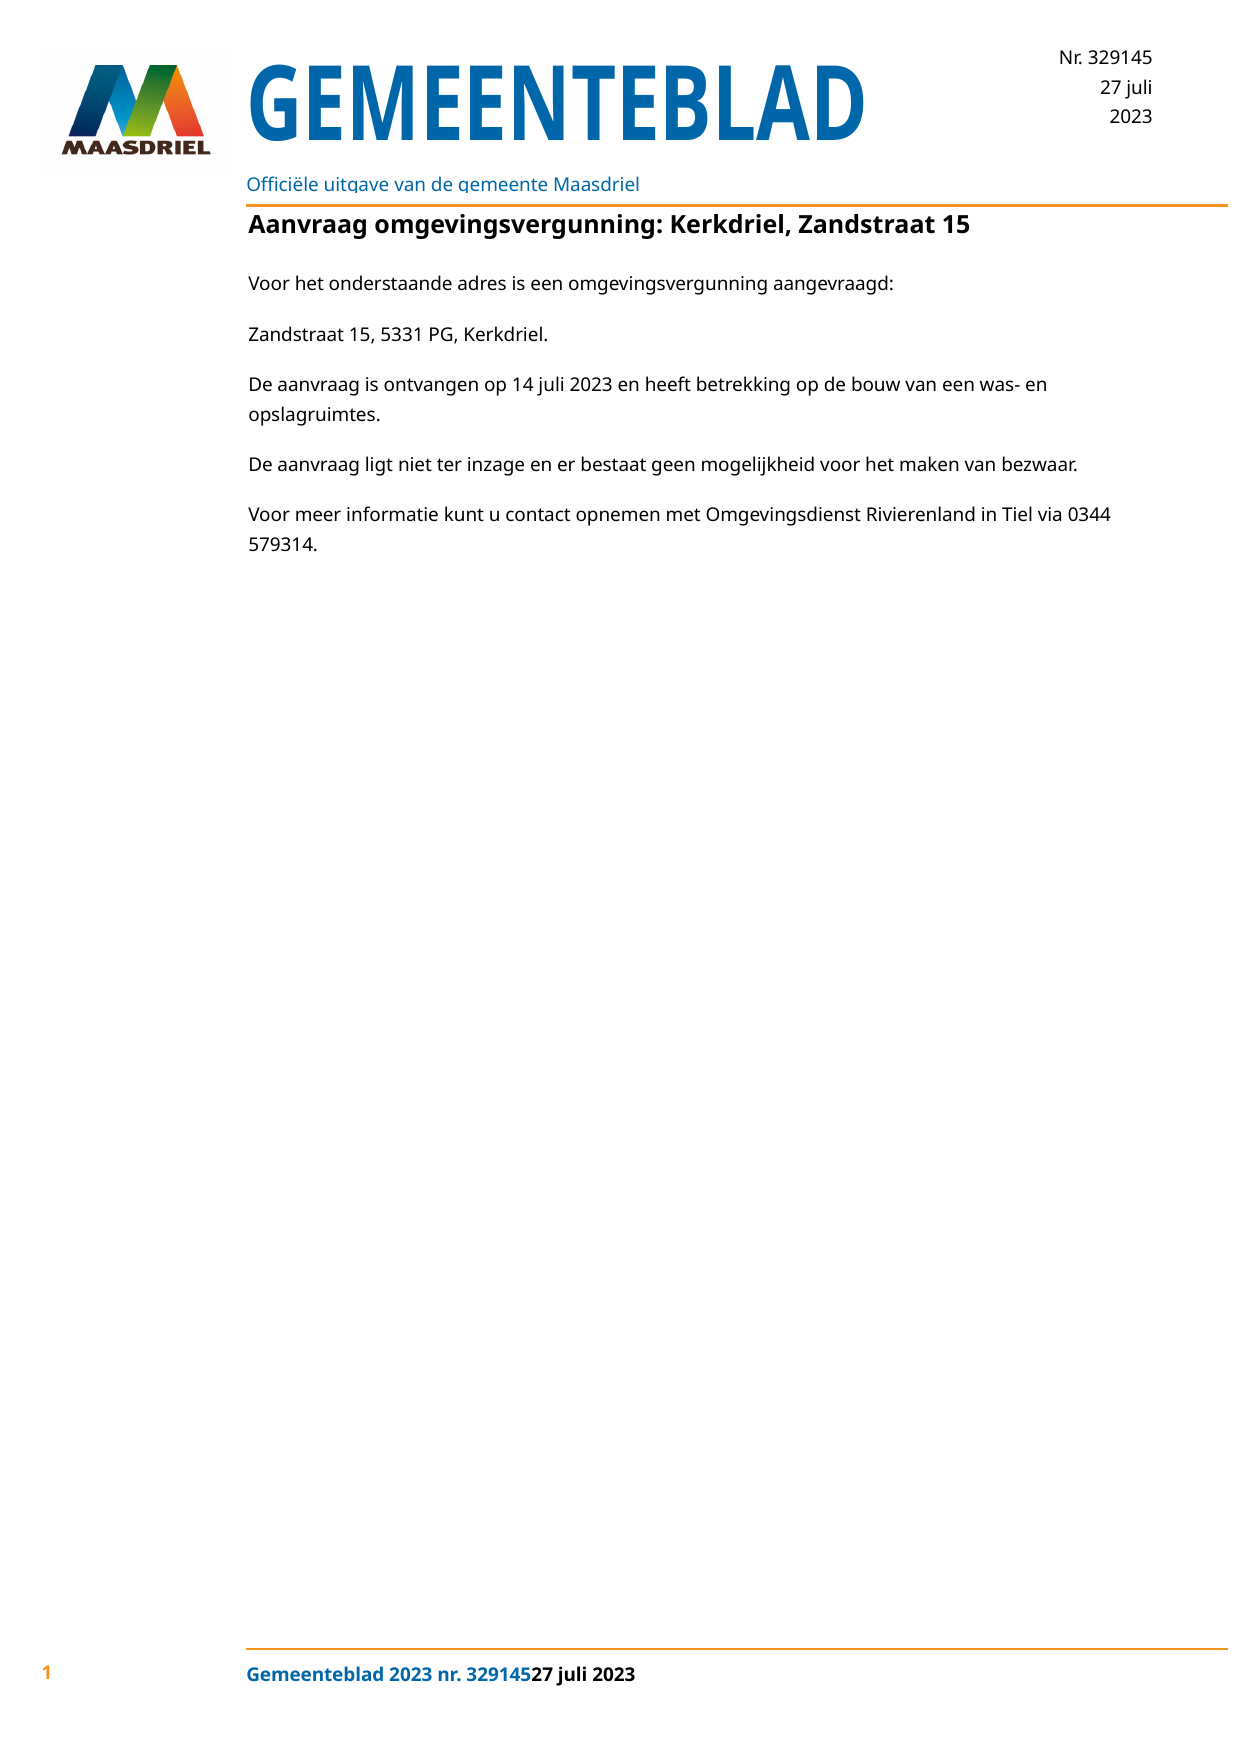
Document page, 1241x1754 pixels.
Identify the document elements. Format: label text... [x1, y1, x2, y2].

picture [41, 47, 231, 172]
text Voor het onderstaande adres is een omgevingsvergunning aangevraagd: [248, 270, 1152, 296]
text De aanvraag ligt niet ter inzage en er bestaat geen mogelijkheid voor het maken van bezwaar. [248, 451, 1152, 477]
text Zandstraat 15, 5331 PG, Kerkdriel. [248, 321, 1152, 346]
text Voor meer informatie kunt u contact opnemen met Omgevingsdienst Rivierenland in Tiel via 0344 579314. [248, 502, 1152, 557]
text Aanvraag omgevingsvergunning: Kerkdriel, Zandstraat 15 [248, 207, 1152, 241]
text De aanvraag is ontvangen op 14 juli 2023 en heeft betrekking op de bouw van een was- en opslagruimtes. [248, 371, 1152, 426]
